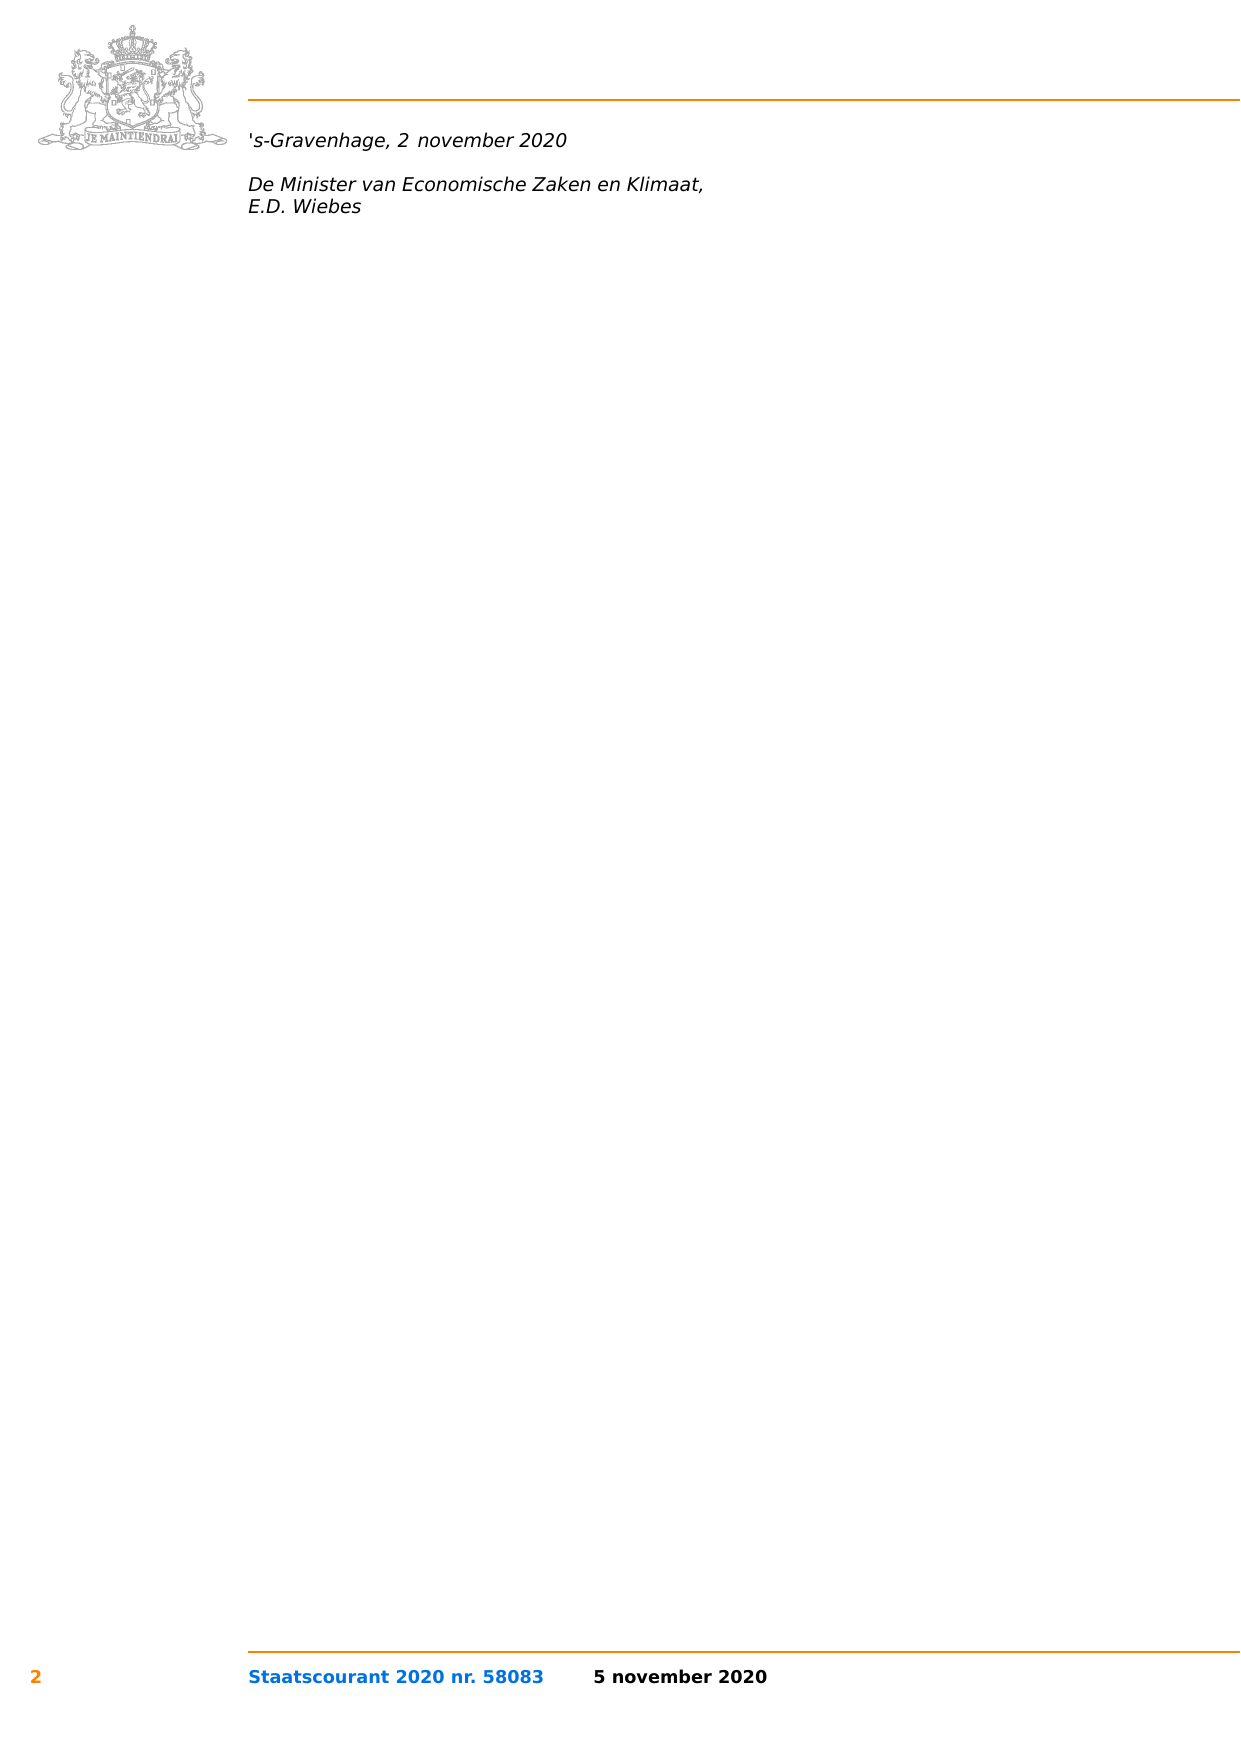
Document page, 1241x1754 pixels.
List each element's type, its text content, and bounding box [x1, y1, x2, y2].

text 's-Gravenhage, 2 november 2020 [248, 130, 1163, 152]
text De Minister van Economische Zaken en Klimaat, E.D. Wiebes [248, 174, 1163, 218]
picture [38, 25, 227, 150]
